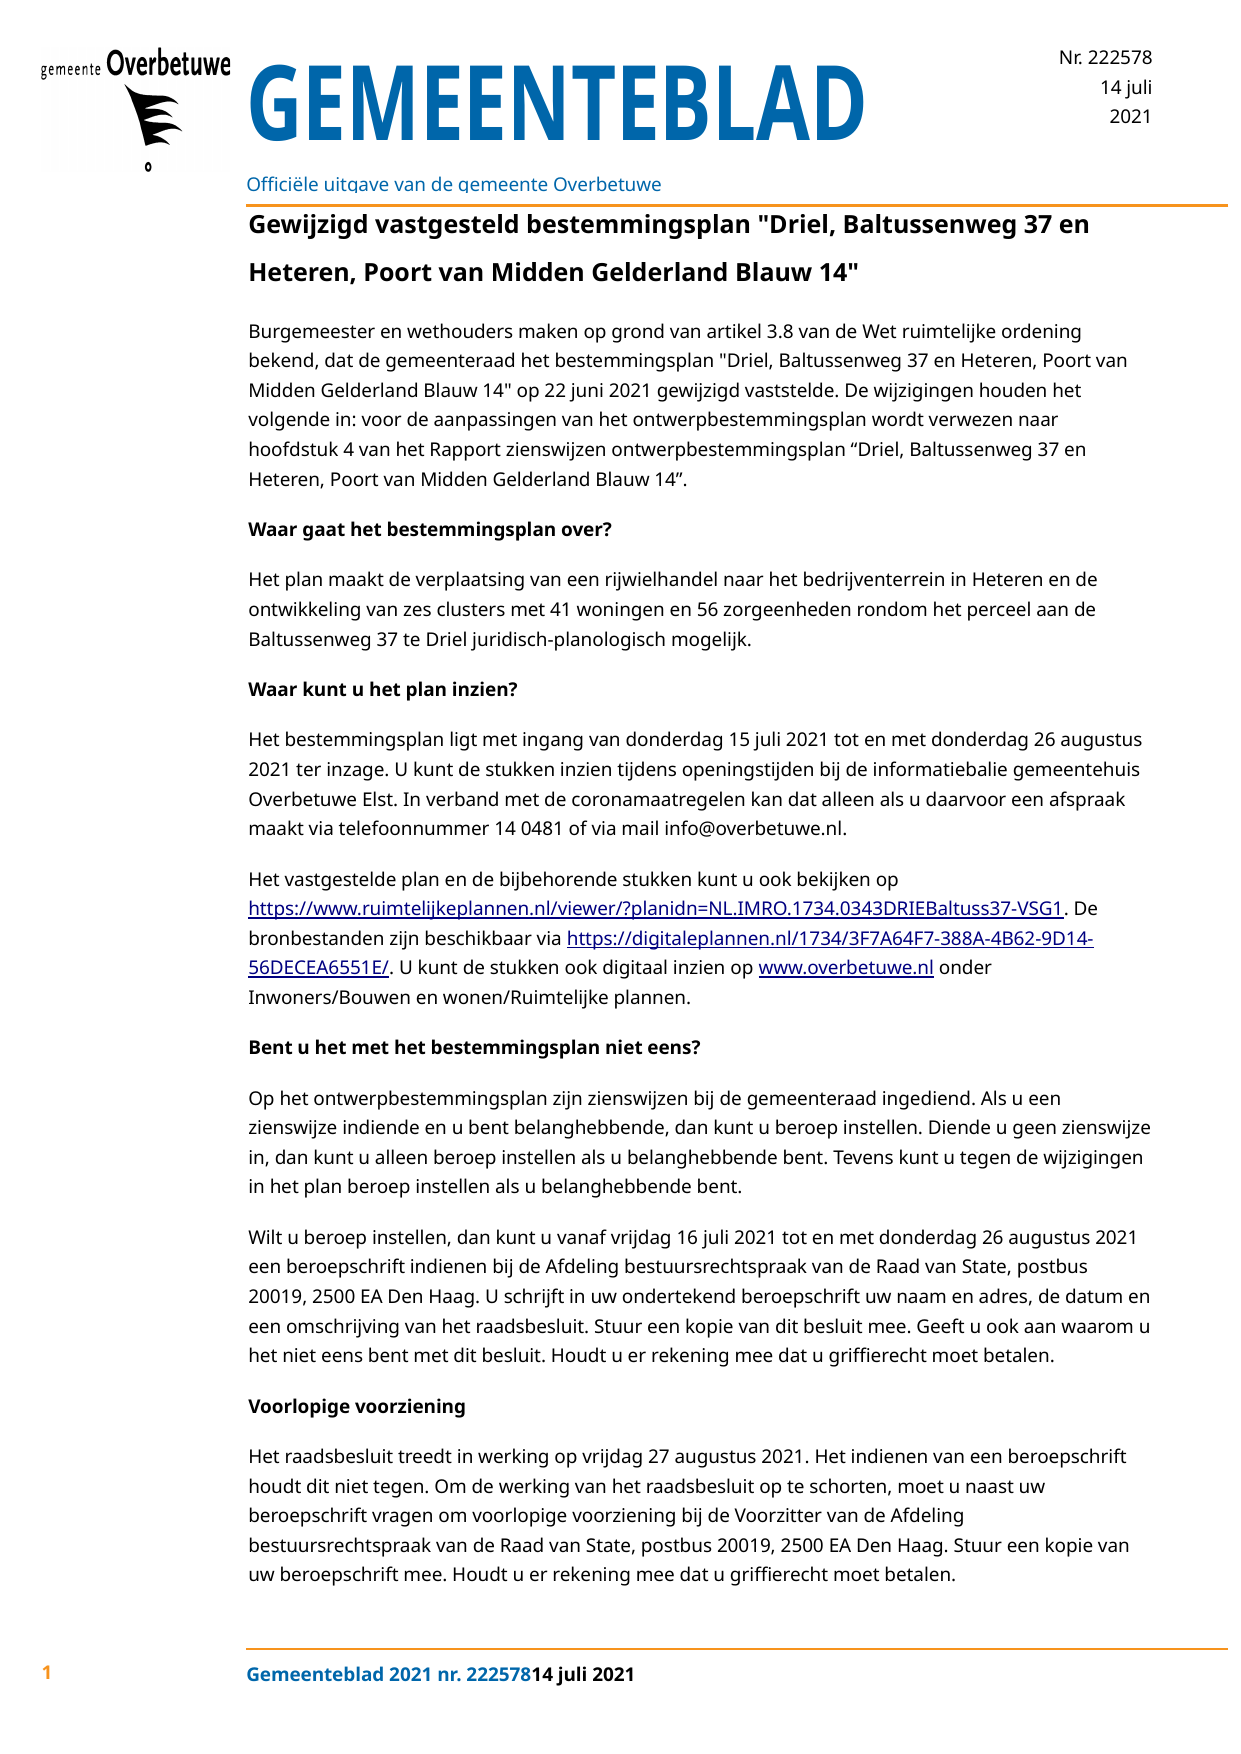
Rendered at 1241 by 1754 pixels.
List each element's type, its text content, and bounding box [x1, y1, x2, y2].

text Het raadsbesluit treedt in werking op vrijdag 27 augustus 2021. Het indienen van een beroepschrift houdt dit niet tegen. Om de werking van het raadsbesluit op te schorten, moet u naast uw beroepschrift vragen om voorlopige voorziening bij de Voorzitter van de Afdeling bestuursrechtspraak van de Raad van State, postbus 20019, 2500 EA Den Haag. Stuur een kopie van uw beroepschrift mee. Houdt u er rekening mee dat u griffierecht moet betalen. [248, 1443, 1152, 1587]
text Voorlopige voorziening [248, 1393, 1152, 1419]
picture [41, 47, 231, 172]
text Waar kunt u het plan inzien? [248, 676, 1152, 702]
text Wilt u beroep instellen, dan kunt u vanaf vrijdag 16 juli 2021 tot en met donderdag 26 augustus 2021 een beroepschrift indienen bij de Afdeling bestuursrechtspraak van de Raad van State, postbus 20019, 2500 EA Den Haag. U schrijft in uw ondertekend beroepschrift uw naam en adres, de datum en een omschrijving van het raadsbesluit. Stuur een kopie van dit besluit mee. Geeft u ook aan waarom u het niet eens bent met dit besluit. Houdt u er rekening mee dat u griffierecht moet betalen. [248, 1224, 1152, 1368]
text Het bestemmingsplan ligt met ingang van donderdag 15 juli 2021 tot en met donderdag 26 augustus 2021 ter inzage. U kunt de stukken inzien tijdens openingstijden bij de informatiebalie gemeentehuis Overbetuwe Elst. In verband met de coronamaatregelen kan dat alleen als u daarvoor een afspraak maakt via telefoonnummer 14 0481 of via mail info@overbetuwe.nl. [248, 727, 1152, 841]
text Burgemeester en wethouders maken op grond van artikel 3.8 van de Wet ruimtelijke ordening bekend, dat de gemeenteraad het bestemmingsplan "Driel, Baltussenweg 37 en Heteren, Poort van Midden Gelderland Blauw 14" op 22 juni 2021 gewijzigd vaststelde. De wijzigingen houden het volgende in: voor de aanpassingen van het ontwerpbestemmingsplan wordt verwezen naar hoofdstuk 4 van het Rapport zienswijzen ontwerpbestemmingsplan “Driel, Baltussenweg 37 en Heteren, Poort van Midden Gelderland Blauw 14”. [248, 318, 1152, 492]
text Waar gaat het bestemmingsplan over? [248, 516, 1152, 542]
text Op het ontwerpbestemmingsplan zijn zienswijzen bij de gemeenteraad ingediend. Als u een zienswijze indiende en u bent belanghebbende, dan kunt u beroep instellen. Diende u geen zienswijze in, dan kunt u alleen beroep instellen als u belanghebbende bent. Tevens kunt u tegen de wijzigingen in het plan beroep instellen als u belanghebbende bent. [248, 1085, 1152, 1199]
text Gewijzigd vastgesteld bestemmingsplan "Driel, Baltussenweg 37 en Heteren, Poort van Midden Gelderland Blauw 14" [248, 207, 1152, 288]
text Bent u het met het bestemmingsplan niet eens? [248, 1034, 1152, 1060]
text Het plan maakt de verplaatsing van een rijwielhandel naar het bedrijventerrein in Heteren en de ontwikkeling van zes clusters met 41 woningen en 56 zorgeenheden rondom het perceel aan de Baltussenweg 37 te Driel juridisch-planologisch mogelijk. [248, 567, 1152, 652]
text Het vastgestelde plan en de bijbehorende stukken kunt u ook bekijken op https://www.ruimtelijkeplannen.nl/viewer/?planidn=NL.IMRO.1734.0343DRIEBaltuss37-VSG1. De bronbestanden zijn beschikbaar via https://digitaleplannen.nl/1734/3F7A64F7-388A-4B62-9D14-56DECEA6551E/. U kunt de stukken ook digitaal inzien op www.overbetuwe.nl onder Inwoners/Bouwen en wonen/Ruimtelijke plannen. [248, 866, 1152, 1010]
